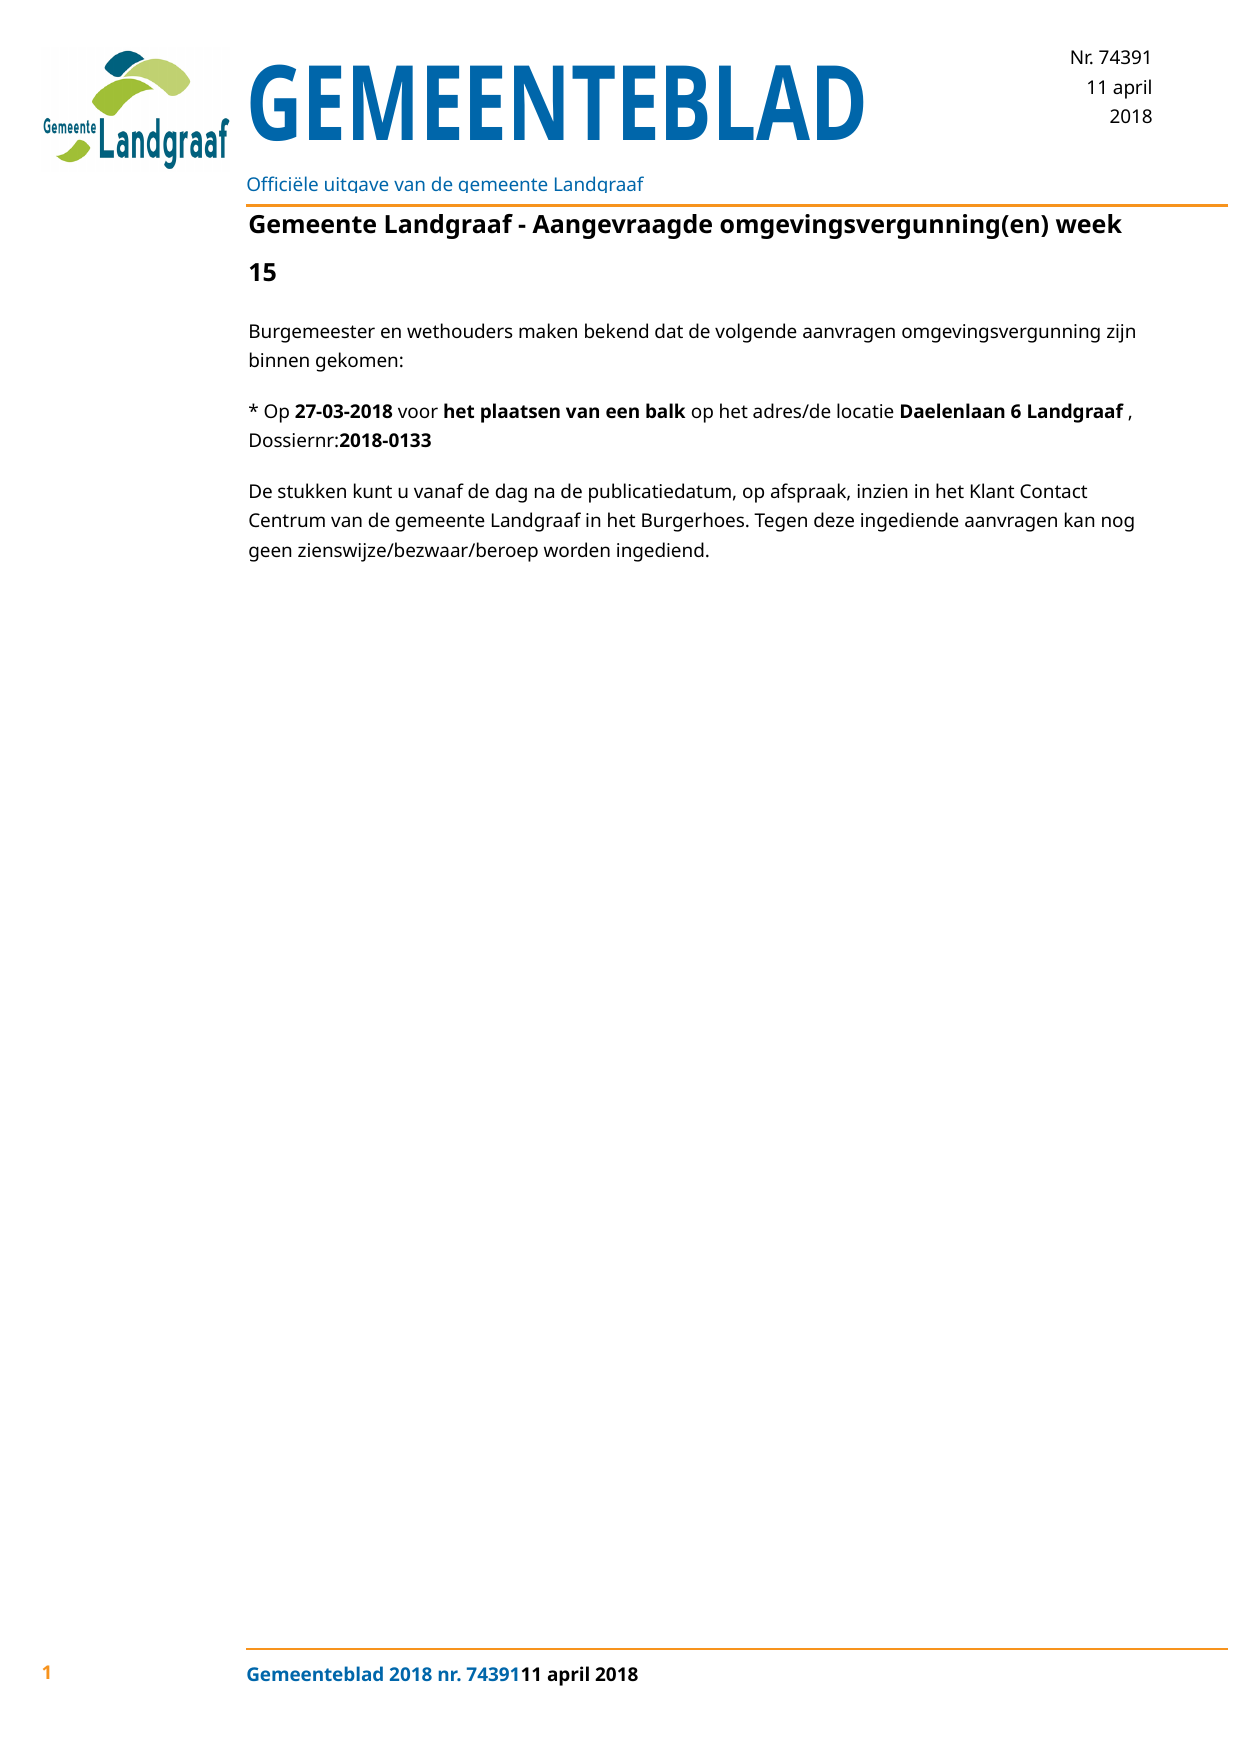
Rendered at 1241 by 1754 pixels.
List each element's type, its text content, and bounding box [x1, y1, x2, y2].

text De stukken kunt u vanaf de dag na de publicatiedatum, op afspraak, inzien in het Klant Contact Centrum van de gemeente Landgraaf in het Burgerhoes. Tegen deze ingediende aanvragen kan nog geen zienswijze/bezwaar/beroep worden ingediend. [248, 478, 1152, 563]
picture [41, 47, 231, 172]
text Burgemeester en wethouders maken bekend dat de volgende aanvragen omgevingsvergunning zijn binnen gekomen: [248, 318, 1152, 373]
text Gemeente Landgraaf - Aangevraagde omgevingsvergunning(en) week 15 [248, 207, 1152, 288]
text * Op 27-03-2018 voor het plaatsen van een balk op het adres/de locatie Daelenlaan 6 Landgraaf , Dossiernr:2018-0133 [248, 398, 1152, 453]
